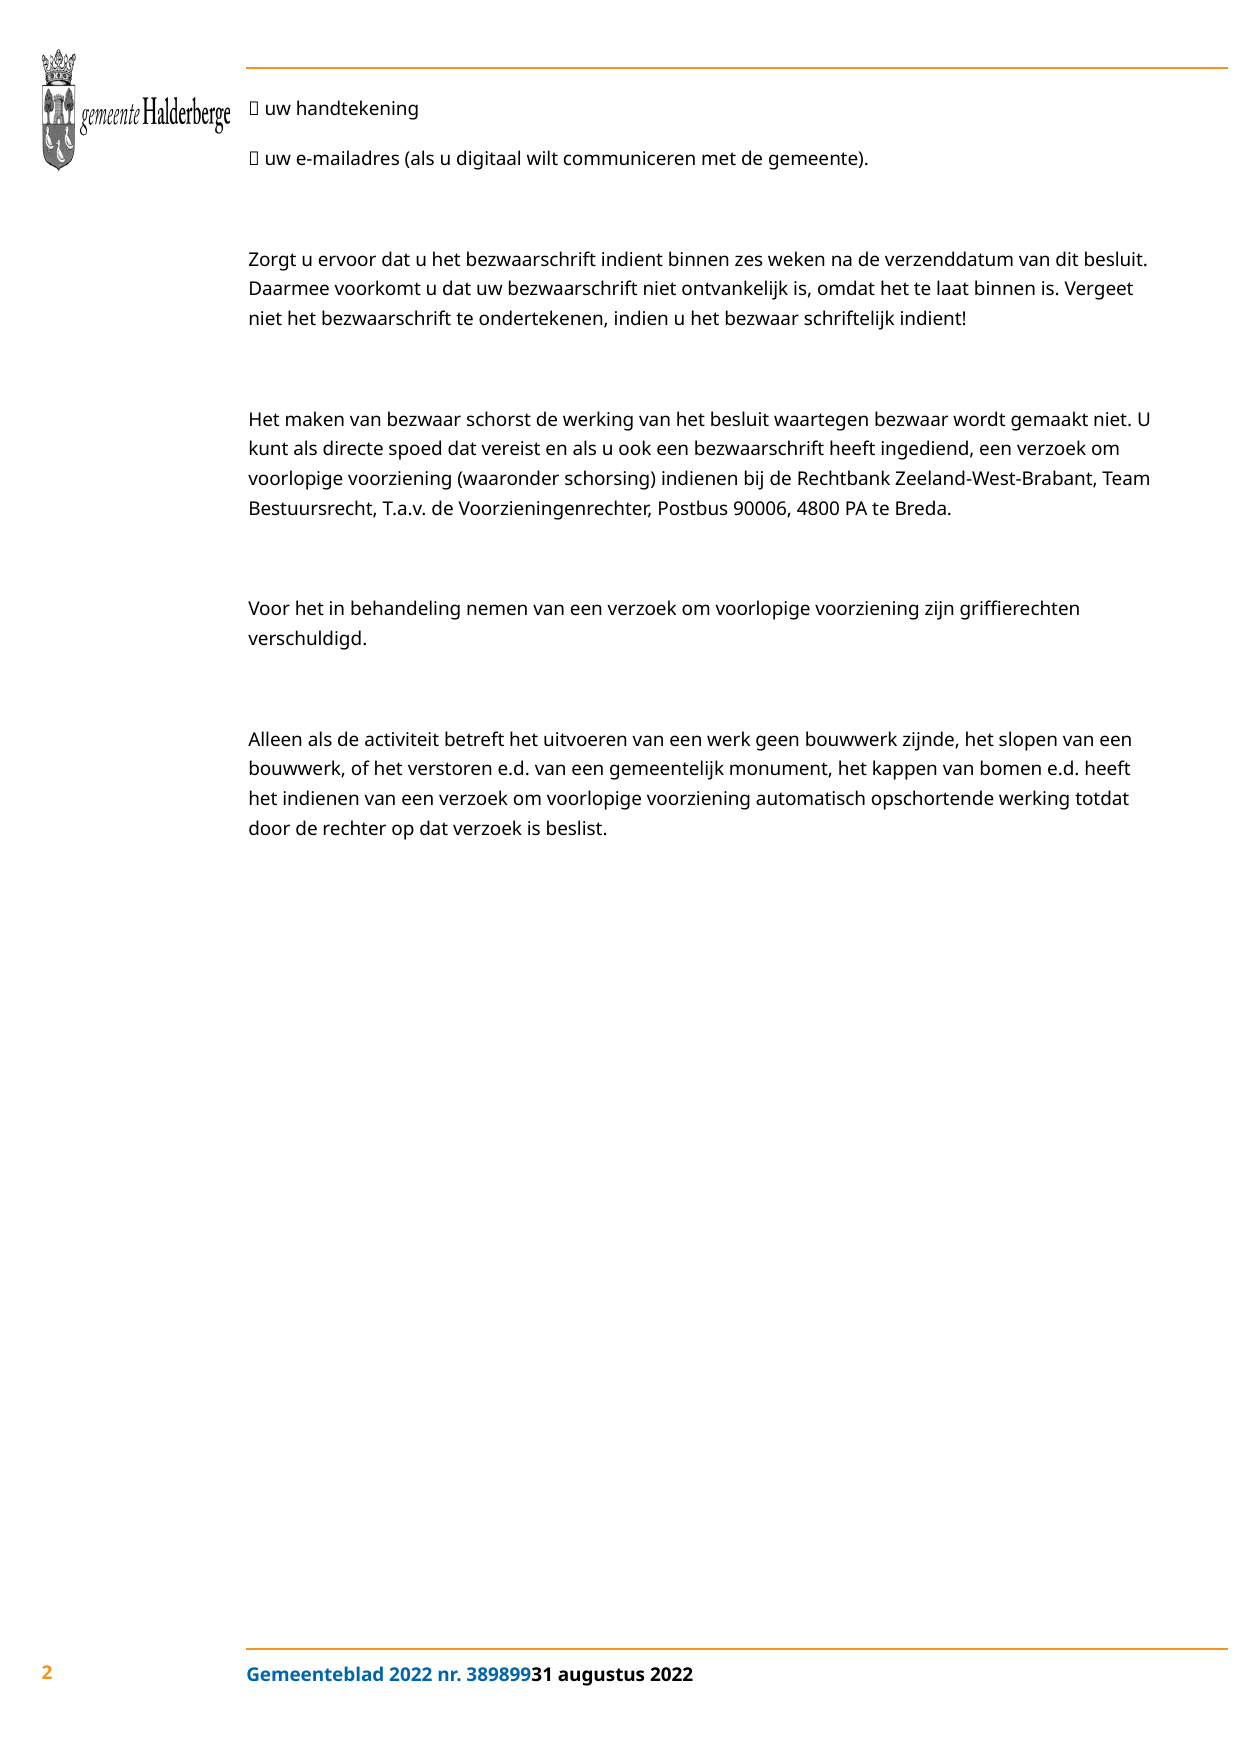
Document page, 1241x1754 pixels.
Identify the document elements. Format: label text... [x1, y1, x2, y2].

text  uw handtekening [248, 95, 1152, 121]
text Het maken van bezwaar schorst de werking van het besluit waartegen bezwaar wordt gemaakt niet. U kunt als directe spoed dat vereist en als u ook een bezwaarschrift heeft ingediend, een verzoek om voorlopige voorziening (waaronder schorsing) indienen bij de Rechtbank Zeeland-West-Brabant, Team Bestuursrecht, T.a.v. de Voorzieningenrechter, Postbus 90006, 4800 PA te Breda. [248, 406, 1152, 521]
text Zorgt u ervoor dat u het bezwaarschrift indient binnen zes weken na de verzenddatum van dit besluit. Daarmee voorkomt u dat uw bezwaarschrift niet ontvankelijk is, omdat het te laat binnen is. Vergeet niet het bezwaarschrift te ondertekenen, indien u het bezwaar schriftelijk indient! [248, 246, 1152, 331]
text  uw e-mailadres (als u digitaal wilt communiceren met de gemeente). [248, 145, 1152, 171]
picture [41, 47, 231, 172]
text Voor het in behandeling nemen van een verzoek om voorlopige voorziening zijn griffierechten verschuldigd. [248, 596, 1152, 651]
text Alleen als de activiteit betreft het uitvoeren van een werk geen bouwwerk zijnde, het slopen van een bouwwerk, of het verstoren e.d. van een gemeentelijk monument, het kappen van bomen e.d. heeft het indienen van een verzoek om voorlopige voorziening automatisch opschortende werking totdat door de rechter op dat verzoek is beslist. [248, 726, 1152, 841]
